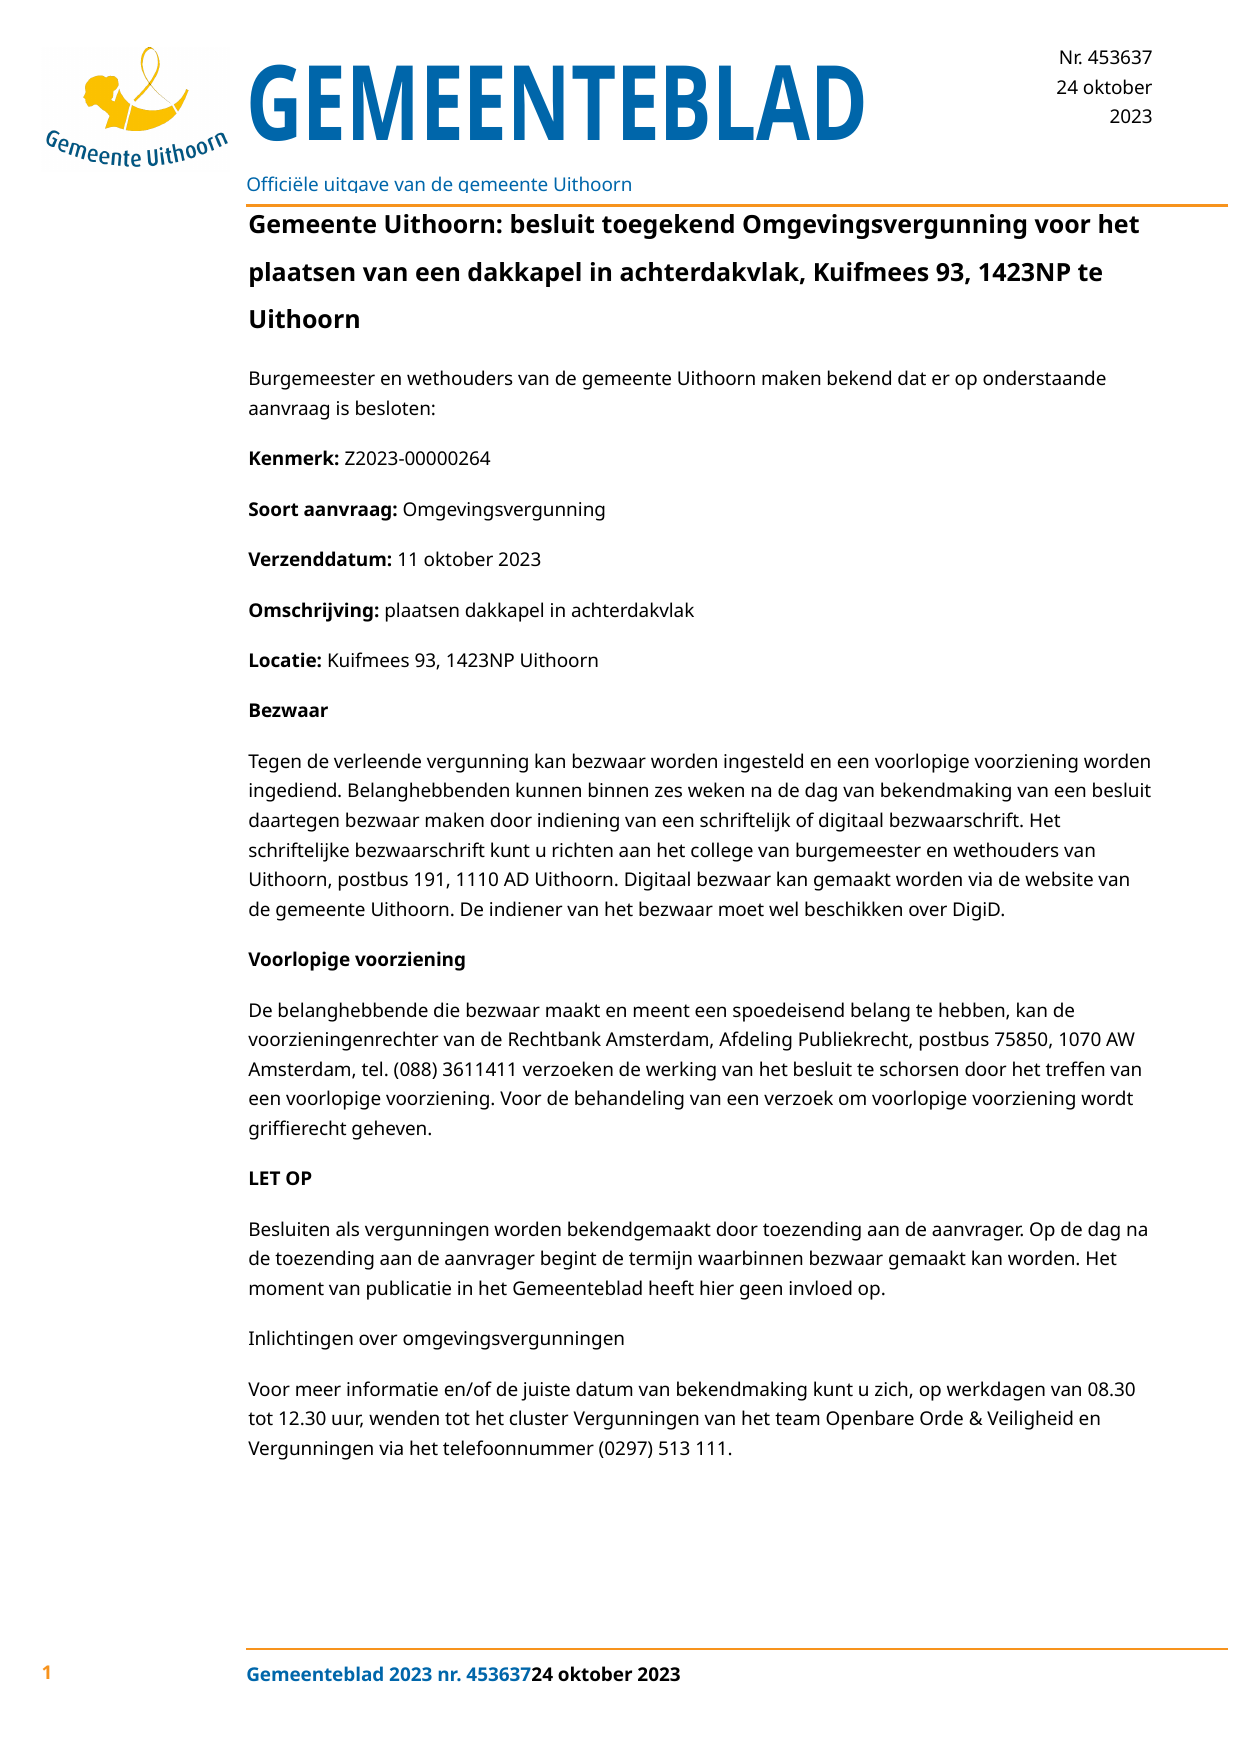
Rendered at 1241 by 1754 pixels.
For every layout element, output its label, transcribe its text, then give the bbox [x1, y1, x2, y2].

text Burgemeester en wethouders van de gemeente Uithoorn maken bekend dat er op onderstaande aanvraag is besloten: [248, 366, 1152, 421]
text Soort aanvraag: Omgevingsvergunning [248, 496, 1152, 522]
picture [41, 47, 231, 172]
text LET OP [248, 1166, 1152, 1191]
text Verzenddatum: 11 oktober 2023 [248, 546, 1152, 572]
text Bezwaar [248, 698, 1152, 723]
text Omschrijving: plaatsen dakkapel in achterdakvlak [248, 597, 1152, 622]
text De belanghebbende die bezwaar maakt en meent een spoedeisend belang te hebben, kan de voorzieningenrechter van de Rechtbank Amsterdam, Afdeling Publiekrecht, postbus 75850, 1070 AW Amsterdam, tel. (088) 3611411 verzoeken de werking van het besluit te schorsen door het treffen van een voorlopige voorziening. Voor de behandeling van een verzoek om voorlopige voorziening wordt griffierecht geheven. [248, 997, 1152, 1141]
text Inlichtingen over omgevingsvergunningen [248, 1326, 1152, 1351]
text Locatie: Kuifmees 93, 1423NP Uithoorn [248, 647, 1152, 673]
text Kenmerk: Z2023-00000264 [248, 446, 1152, 471]
text Tegen de verleende vergunning kan bezwaar worden ingesteld en een voorlopige voorziening worden ingediend. Belanghebbenden kunnen binnen zes weken na de dag van bekendmaking van een besluit daartegen bezwaar maken door indiening van een schriftelijk of digitaal bezwaarschrift. Het schriftelijke bezwaarschrift kunt u richten aan het college van burgemeester en wethouders van Uithoorn, postbus 191, 1110 AD Uithoorn. Digitaal bezwaar kan gemaakt worden via de website van de gemeente Uithoorn. De indiener van het bezwaar moet wel beschikken over DigiD. [248, 748, 1152, 922]
text Gemeente Uithoorn: besluit toegekend Omgevingsvergunning voor het plaatsen van een dakkapel in achterdakvlak, Kuifmees 93, 1423NP te Uithoorn [248, 207, 1152, 336]
text Voor meer informatie en/of de juiste datum van bekendmaking kunt u zich, op werkdagen van 08.30 tot 12.30 uur, wenden tot het cluster Vergunningen van het team Openbare Orde & Veiligheid en Vergunningen via het telefoonnummer (0297) 513 111. [248, 1376, 1152, 1461]
text Voorlopige voorziening [248, 946, 1152, 972]
text Besluiten als vergunningen worden bekendgemaakt door toezending aan de aanvrager. Op de dag na de toezending aan de aanvrager begint de termijn waarbinnen bezwaar gemaakt kan worden. Het moment van publicatie in het Gemeenteblad heeft hier geen invloed op. [248, 1216, 1152, 1301]
